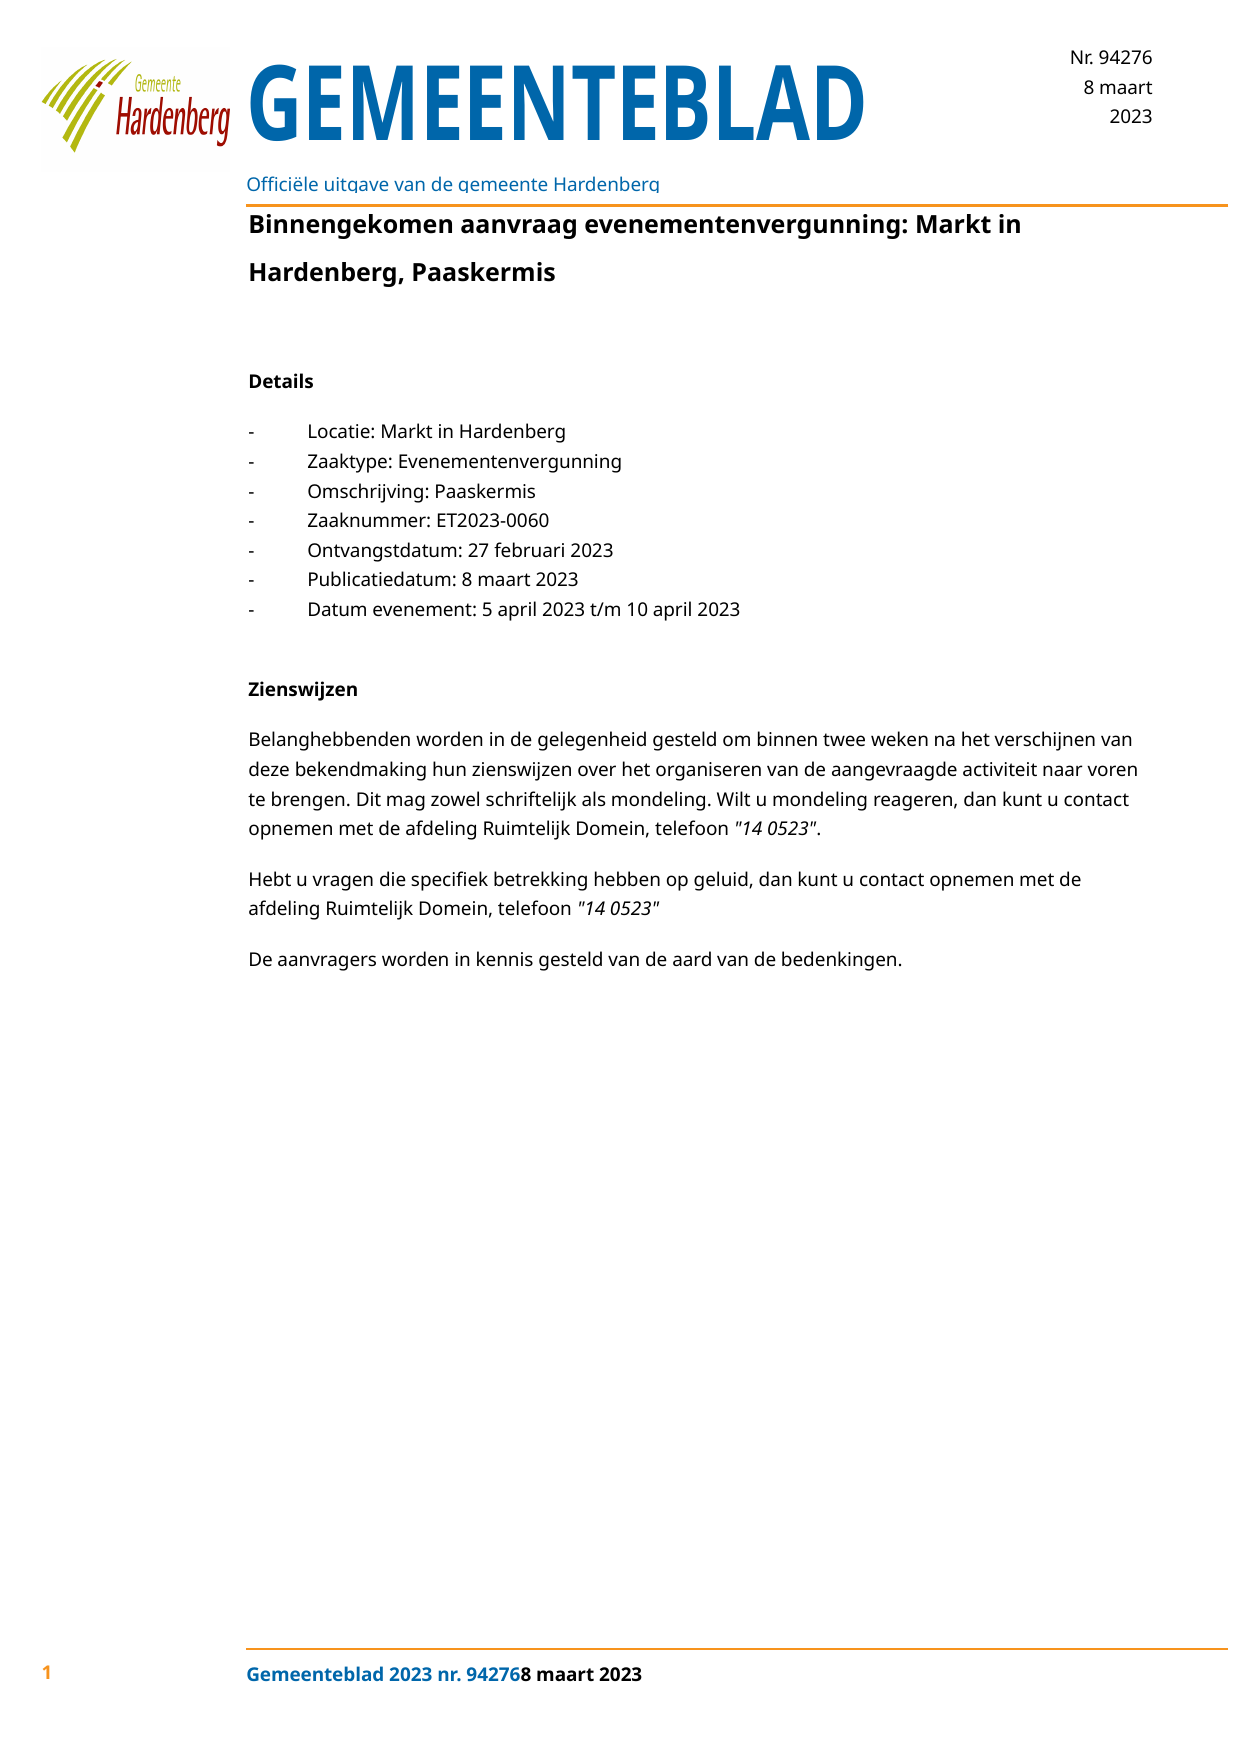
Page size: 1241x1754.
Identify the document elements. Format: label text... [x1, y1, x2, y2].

list Locatie: Markt in Hardenberg [248, 419, 1152, 444]
text De aanvragers worden in kennis gesteld van de aard van de bedenkingen. [248, 946, 1152, 972]
list Zaaktype: Evenementenvergunning [248, 448, 1152, 474]
text Belanghebbenden worden in de gelegenheid gesteld om binnen twee weken na het verschijnen van deze bekendmaking hun zienswijzen over het organiseren van de aangevraagde activiteit naar voren te brengen. Dit mag zowel schriftelijk als mondeling. Wilt u mondeling reageren, dan kunt u contact opnemen met de afdeling Ruimtelijk Domein, telefoon "14 0523". [248, 727, 1152, 841]
list Omschrijving: Paaskermis [248, 478, 1152, 504]
list Publicatiedatum: 8 maart 2023 [248, 567, 1152, 592]
text Details [248, 368, 1152, 394]
text Hebt u vragen die specifiek betrekking hebben op geluid, dan kunt u contact opnemen met de afdeling Ruimtelijk Domein, telefoon "14 0523" [248, 866, 1152, 921]
text Binnengekomen aanvraag evenementenvergunning: Markt in Hardenberg, Paaskermis [248, 207, 1152, 288]
list Datum evenement: 5 april 2023 t/m 10 april 2023 [248, 596, 1152, 622]
text Zienswijzen [248, 676, 1152, 702]
picture [41, 47, 231, 172]
list Ontvangstdatum: 27 februari 2023 [248, 537, 1152, 563]
list Zaaknummer: ET2023-0060 [248, 507, 1152, 533]
